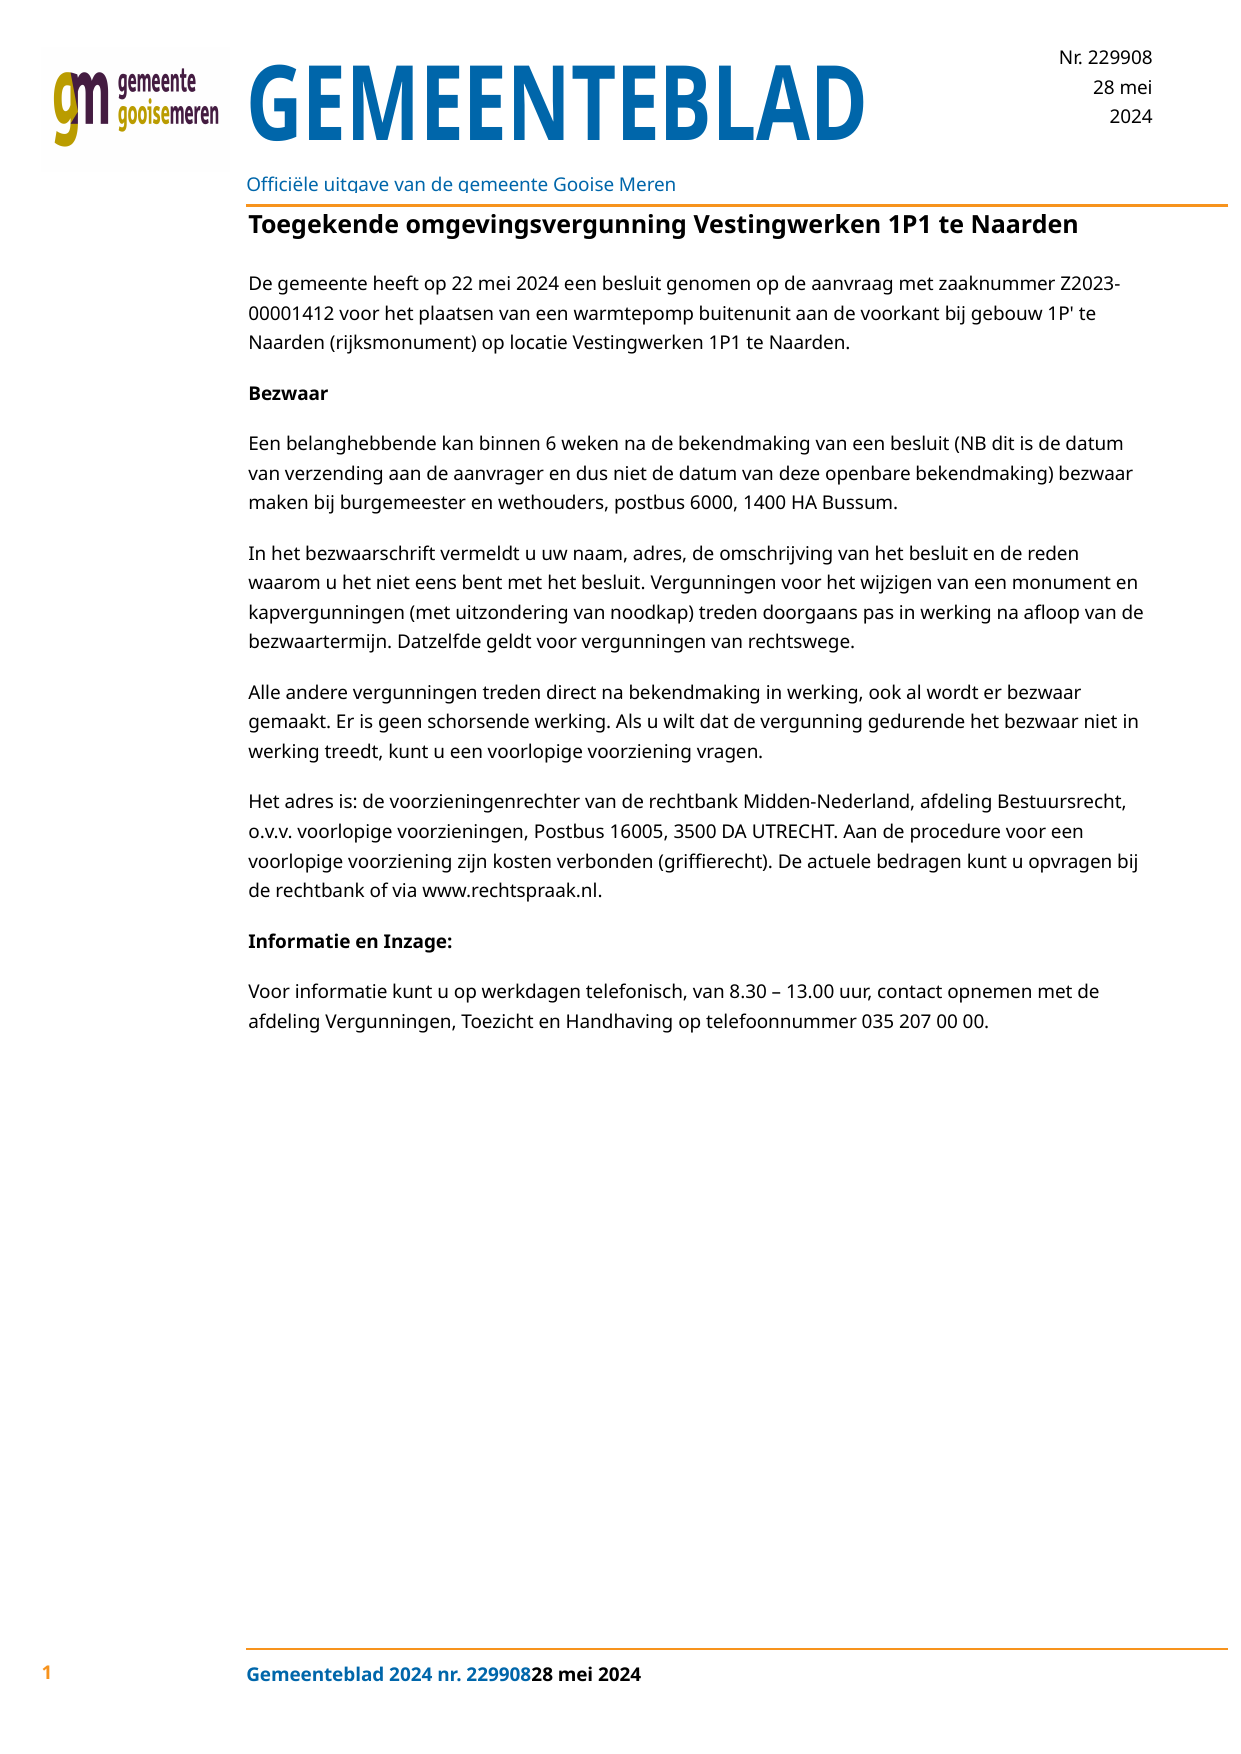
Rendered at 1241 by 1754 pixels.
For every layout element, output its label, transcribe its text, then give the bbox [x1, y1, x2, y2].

text Informatie en Inzage: [248, 928, 1152, 953]
text Alle andere vergunningen treden direct na bekendmaking in werking, ook al wordt er bezwaar gemaakt. Er is geen schorsende werking. Als u wilt dat de vergunning gedurende het bezwaar niet in werking treedt, kunt u een voorlopige voorziening vragen. [248, 679, 1152, 764]
text In het bezwaarschrift vermeldt u uw naam, adres, de omschrijving van het besluit en de reden waarom u het niet eens bent met het besluit. Vergunningen voor het wijzigen van een monument en kapvergunningen (met uitzondering van noodkap) treden doorgaans pas in werking na afloop van de bezwaartermijn. Datzelfde geldt voor vergunningen van rechtswege. [248, 540, 1152, 654]
text Het adres is: de voorzieningenrechter van de rechtbank Midden-Nederland, afdeling Bestuursrecht, o.v.v. voorlopige voorzieningen, Postbus 16005, 3500 DA UTRECHT. Aan de procedure voor een voorlopige voorziening zijn kosten verbonden (griffierecht). De actuele bedragen kunt u opvragen bij de rechtbank of via www.rechtspraak.nl. [248, 789, 1152, 903]
picture [41, 47, 231, 172]
text Voor informatie kunt u op werkdagen telefonisch, van 8.30 – 13.00 uur, contact opnemen met de afdeling Vergunningen, Toezicht en Handhaving op telefoonnummer 035 207 00 00. [248, 978, 1152, 1033]
text Een belanghebbende kan binnen 6 weken na de bekendmaking van een besluit (NB dit is de datum van verzending aan de aanvrager en dus niet de datum van deze openbare bekendmaking) bezwaar maken bij burgemeester en wethouders, postbus 6000, 1400 HA Bussum. [248, 430, 1152, 515]
text Bezwaar [248, 380, 1152, 406]
text De gemeente heeft op 22 mei 2024 een besluit genomen op de aanvraag met zaaknummer Z2023-00001412 voor het plaatsen van een warmtepomp buitenunit aan de voorkant bij gebouw 1P' te Naarden (rijksmonument) op locatie Vestingwerken 1P1 te Naarden. [248, 270, 1152, 355]
text Toegekende omgevingsvergunning Vestingwerken 1P1 te Naarden [248, 207, 1152, 241]
